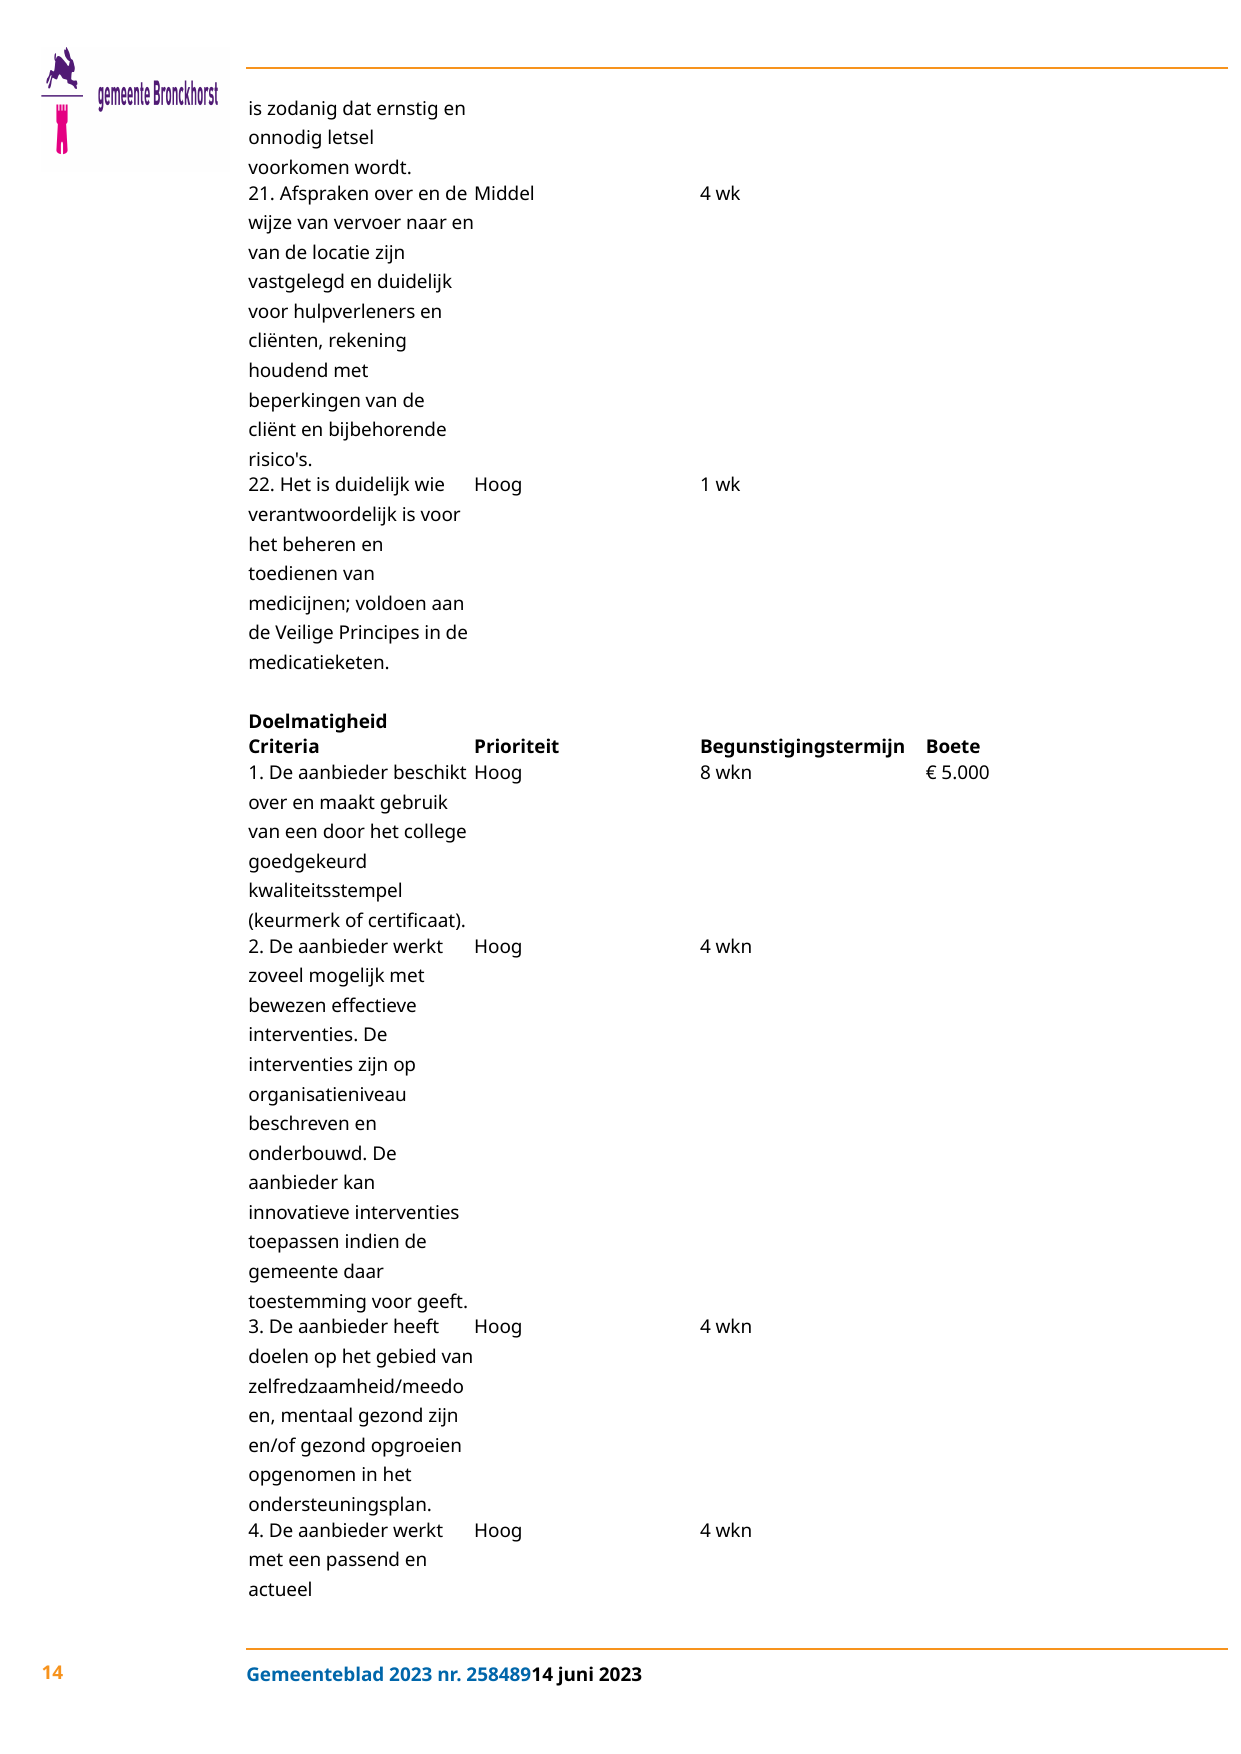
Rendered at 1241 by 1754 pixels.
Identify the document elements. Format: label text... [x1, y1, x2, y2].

table_cell 1. De aanbieder beschikt over en maakt gebruik van een door het college goedgekeurd kwaliteitsstempel (keurmerk of certificaat). [248, 759, 474, 933]
table_cell 4 wkn [700, 1517, 926, 1602]
table_header [700, 708, 926, 733]
table_cell Boete [926, 734, 1152, 759]
table_cell 8 wkn [700, 759, 926, 933]
table_cell Hoog [474, 933, 700, 1314]
table_cell [926, 1517, 1152, 1602]
table_cell 1 wk [700, 472, 926, 675]
table_header [926, 708, 1152, 733]
picture [41, 47, 231, 172]
table_cell 4 wk [700, 180, 926, 472]
table_cell 22. Het is duidelijk wie verantwoordelijk is voor het beheren en toedienen van medicijnen; voldoen aan de Veilige Principes in de medicatieketen. [248, 472, 474, 675]
table_cell 21. Afspraken over en de wijze van vervoer naar en van de locatie zijn vastgelegd en duidelijk voor hulpverleners en cliënten, rekening houdend met beperkingen van de cliënt en bijbehorende risico's. [248, 180, 474, 472]
table_cell Hoog [474, 1517, 700, 1602]
table_header [474, 708, 700, 733]
table_cell € 5.000 [926, 759, 1152, 933]
table_cell Prioriteit [474, 734, 700, 759]
table_cell 4. De aanbieder werkt met een passend en actueel [248, 1517, 474, 1602]
table_cell [700, 95, 926, 180]
table_cell [926, 933, 1152, 1314]
table_cell [926, 1314, 1152, 1517]
table_cell [926, 180, 1152, 472]
table_cell Begunstigingstermijn [700, 734, 926, 759]
table_header Doelmatigheid [248, 708, 474, 733]
table_cell [926, 95, 1152, 180]
table_cell Hoog [474, 1314, 700, 1517]
table_cell Criteria [248, 734, 474, 759]
table_cell [926, 472, 1152, 675]
table_cell Hoog [474, 759, 700, 933]
table_cell Hoog [474, 472, 700, 675]
table_cell is zodanig dat ernstig en onnodig letsel voorkomen wordt. [248, 95, 474, 180]
table_cell 2. De aanbieder werkt zoveel mogelijk met bewezen effectieve interventies. De interventies zijn op organisatieniveau beschreven en onderbouwd. De aanbieder kan innovatieve interventies toepassen indien de gemeente daar toestemming voor geeft. [248, 933, 474, 1314]
table_cell 3. De aanbieder heeft doelen op het gebied van zelfredzaamheid/meedoen, mentaal gezond zijn en/of gezond opgroeien opgenomen in het ondersteuningsplan. [248, 1314, 474, 1517]
table_cell 4 wkn [700, 1314, 926, 1517]
table_cell Middel [474, 180, 700, 472]
table_cell 4 wkn [700, 933, 926, 1314]
table_cell [474, 95, 700, 180]
